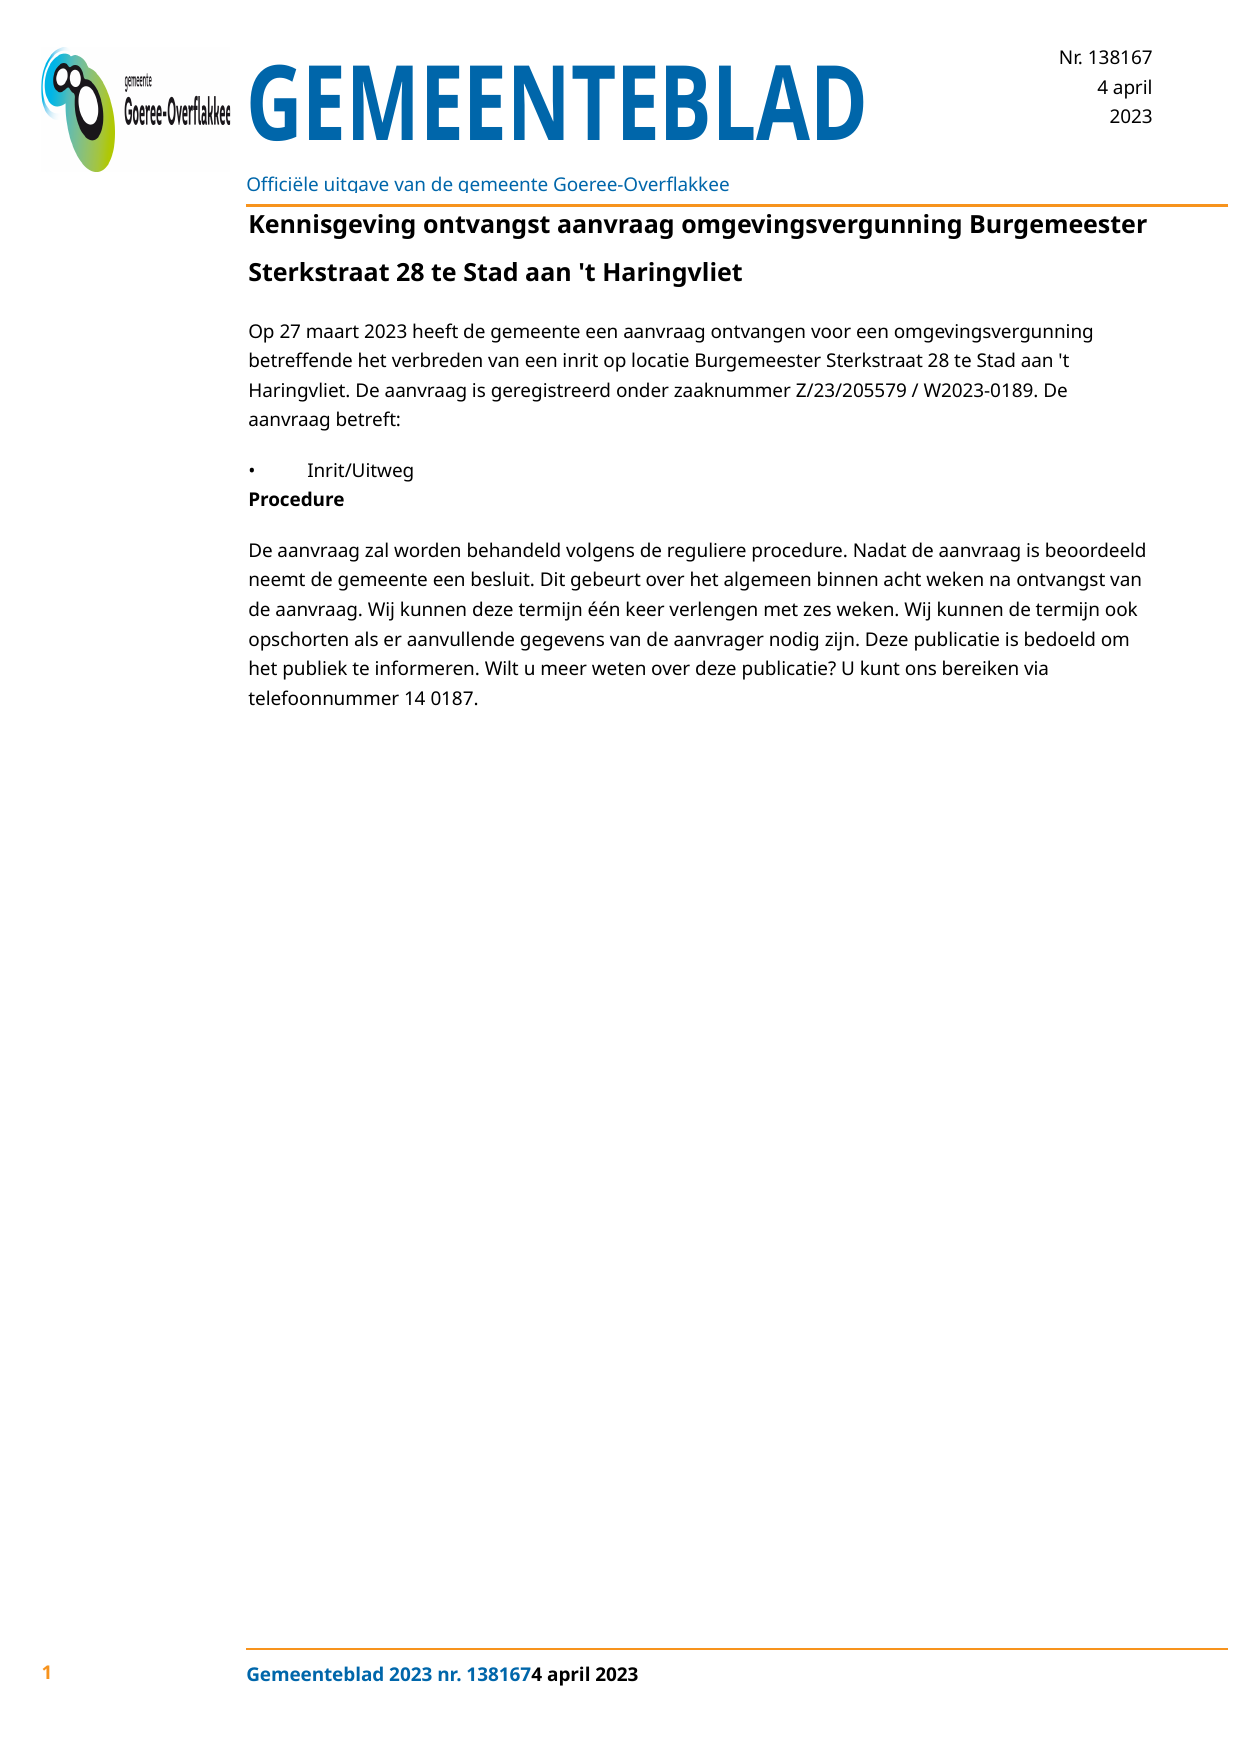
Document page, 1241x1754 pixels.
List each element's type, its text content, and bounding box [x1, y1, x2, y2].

list Inrit/Uitweg [248, 457, 1152, 483]
text De aanvraag zal worden behandeld volgens de reguliere procedure. Nadat de aanvraag is beoordeeld neemt de gemeente een besluit. Dit gebeurt over het algemeen binnen acht weken na ontvangst van de aanvraag. Wij kunnen deze termijn één keer verlengen met zes weken. Wij kunnen de termijn ook opschorten als er aanvullende gegevens van de aanvrager nodig zijn. Deze publicatie is bedoeld om het publiek te informeren. Wilt u meer weten over deze publicatie? U kunt ons bereiken via telefoonnummer 14 0187. [248, 537, 1152, 711]
text Kennisgeving ontvangst aanvraag omgevingsvergunning Burgemeester Sterkstraat 28 te Stad aan 't Haringvliet [248, 207, 1152, 288]
picture [41, 47, 231, 172]
text Op 27 maart 2023 heeft de gemeente een aanvraag ontvangen voor een omgevingsvergunning betreffende het verbreden van een inrit op locatie Burgemeester Sterkstraat 28 te Stad aan 't Haringvliet. De aanvraag is geregistreerd onder zaaknummer Z/23/205579 / W2023-0189. De aanvraag betreft: [248, 318, 1152, 432]
text Procedure [248, 487, 1152, 512]
